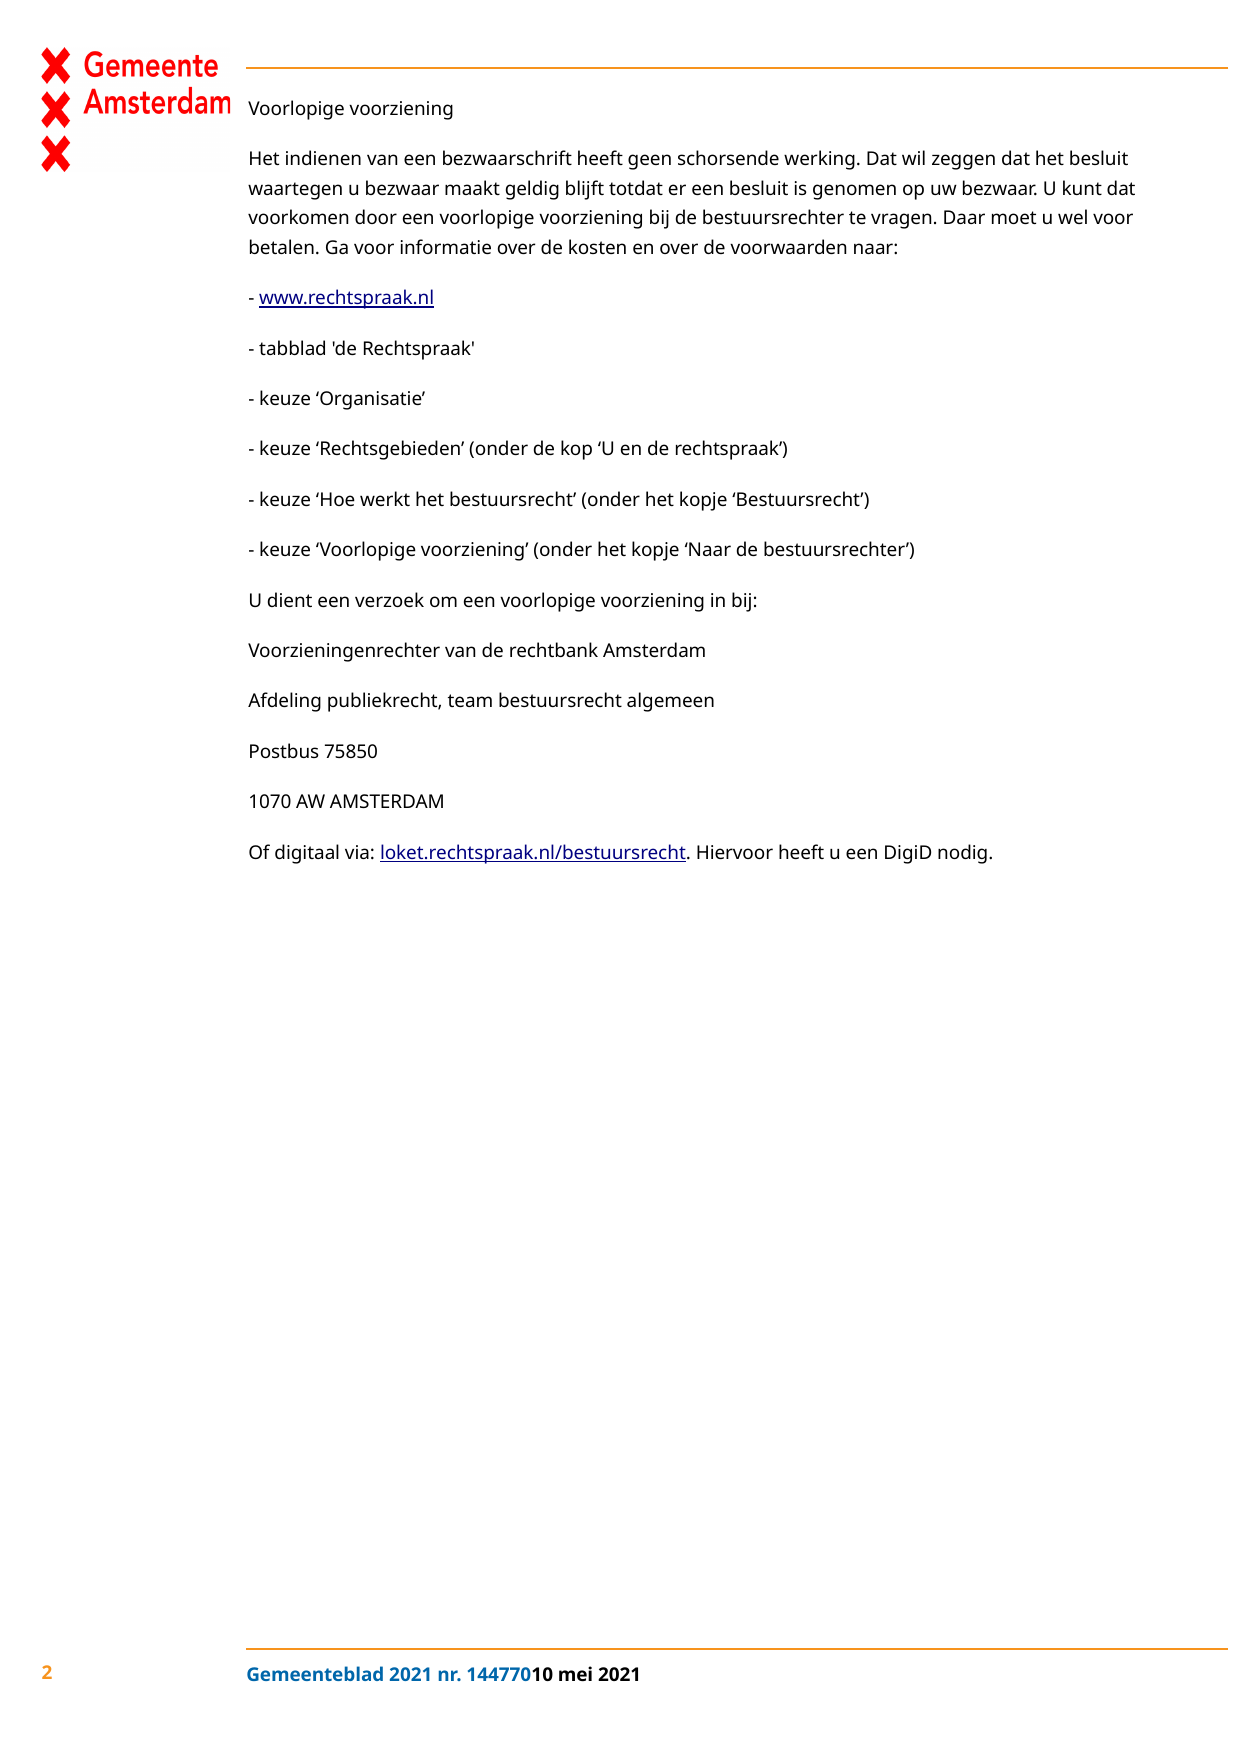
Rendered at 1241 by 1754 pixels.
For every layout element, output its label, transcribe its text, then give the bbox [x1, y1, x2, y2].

text U dient een verzoek om een voorlopige voorziening in bij: [248, 587, 1152, 613]
text - keuze ‘Organisatie’ [248, 385, 1152, 411]
picture [41, 47, 231, 172]
text Afdeling publiekrecht, team bestuursrecht algemeen [248, 688, 1152, 713]
text - www.rechtspraak.nl [248, 284, 1152, 310]
text Of digitaal via: loket.rechtspraak.nl/bestuursrecht. Hiervoor heeft u een DigiD nodig. [248, 839, 1152, 865]
text Voorzieningenrechter van de rechtbank Amsterdam [248, 637, 1152, 663]
text - keuze ‘Voorlopige voorziening’ (onder het kopje ‘Naar de bestuursrechter’) [248, 536, 1152, 562]
text Voorlopige voorziening [248, 95, 1152, 121]
text - tabblad 'de Rechtspraak' [248, 335, 1152, 361]
text Het indienen van een bezwaarschrift heeft geen schorsende werking. Dat wil zeggen dat het besluit waartegen u bezwaar maakt geldig blijft totdat er een besluit is genomen op uw bezwaar. U kunt dat voorkomen door een voorlopige voorziening bij de bestuursrechter te vragen. Daar moet u wel voor betalen. Ga voor informatie over de kosten en over de voorwaarden naar: [248, 145, 1152, 260]
text Postbus 75850 [248, 738, 1152, 764]
text 1070 AW AMSTERDAM [248, 788, 1152, 814]
text - keuze ‘Rechtsgebieden’ (onder de kop ‘U en de rechtspraak’) [248, 436, 1152, 461]
text - keuze ‘Hoe werkt het bestuursrecht’ (onder het kopje ‘Bestuursrecht’) [248, 486, 1152, 512]
